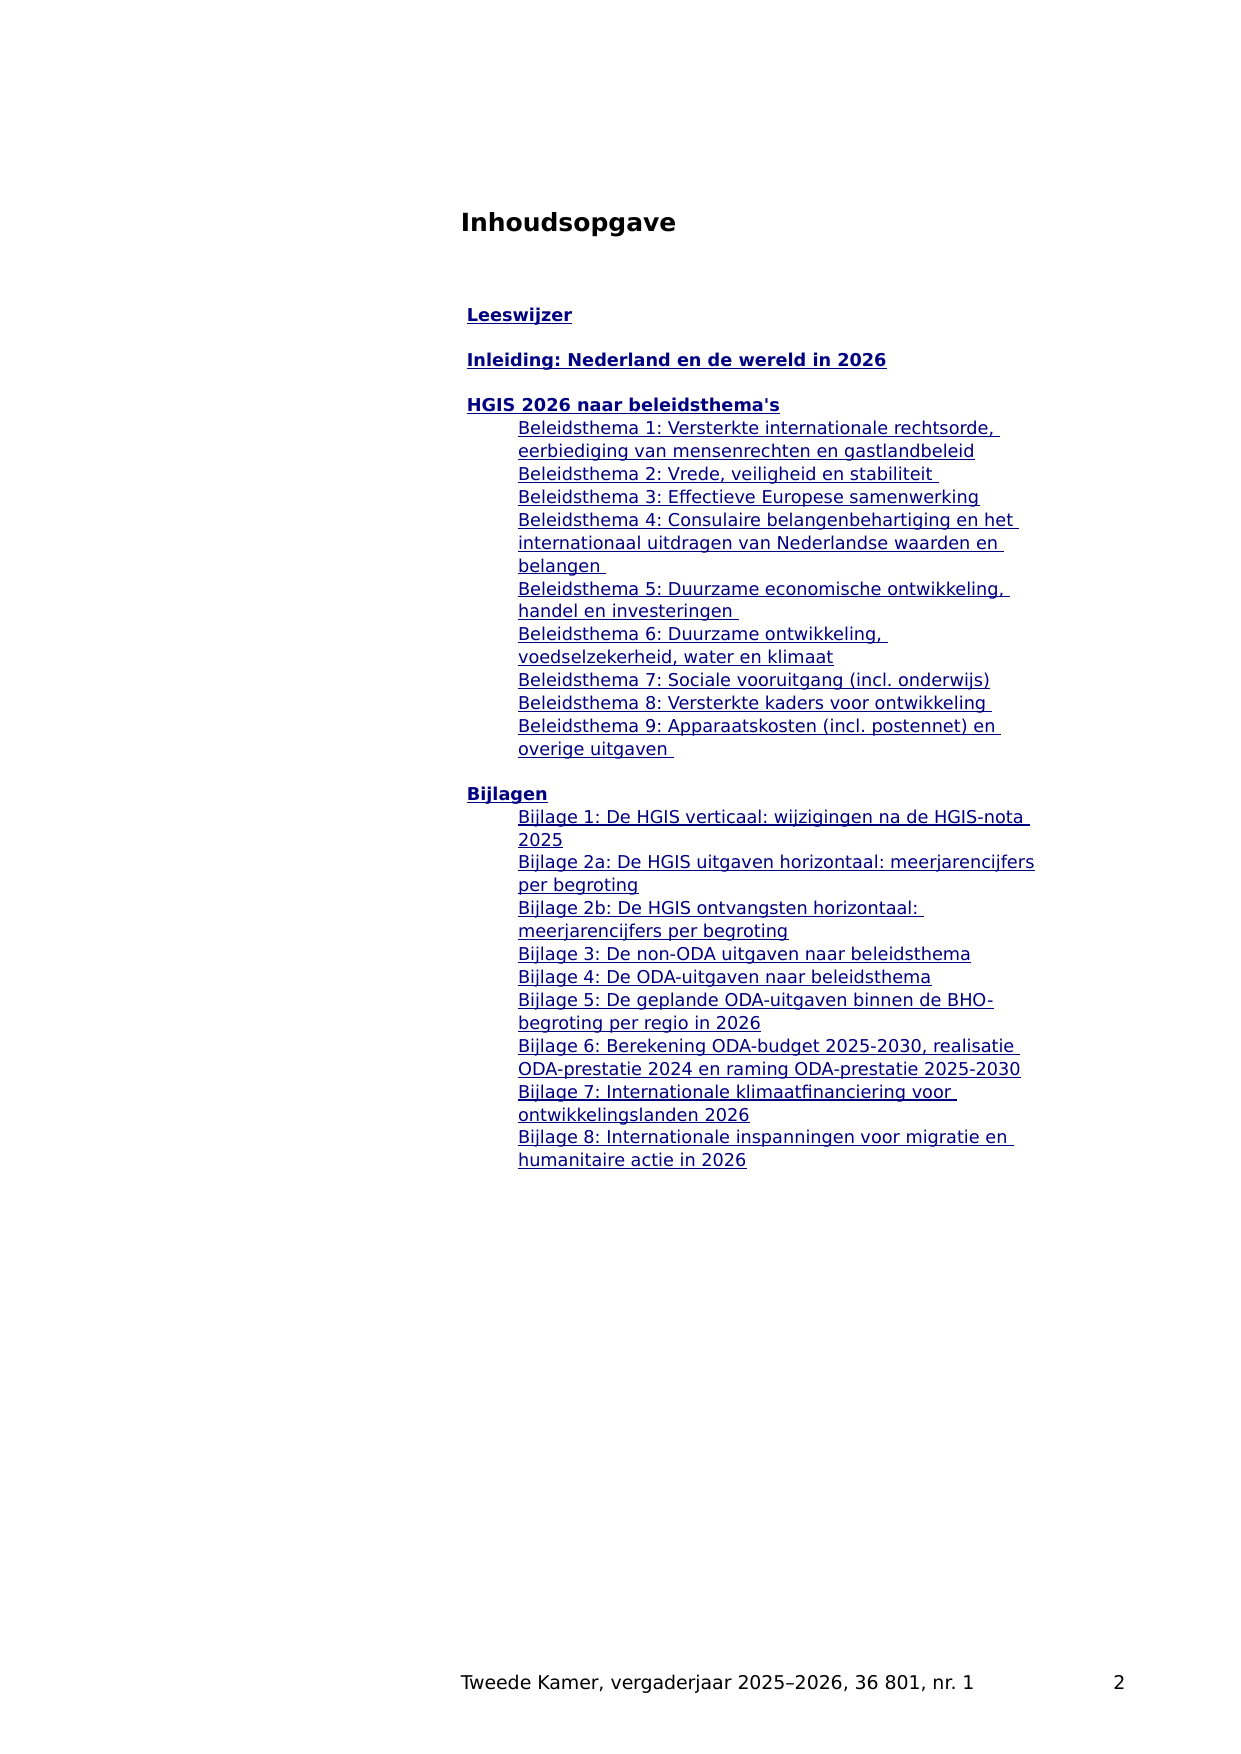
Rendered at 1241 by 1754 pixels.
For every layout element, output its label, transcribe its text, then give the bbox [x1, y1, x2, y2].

table_cell [461, 416, 512, 462]
table_cell [461, 851, 512, 896]
table_cell [461, 485, 512, 508]
table_cell Bijlage 1: De HGIS verticaal: wijzigingen na de HGIS-nota 2025 [512, 805, 1045, 851]
table_cell [1045, 462, 1125, 485]
table_cell Leeswijzer [461, 304, 1045, 326]
table_cell Beleidsthema 8: Versterkte kaders voor ontwikkeling [512, 691, 1045, 714]
table_cell [1045, 691, 1125, 714]
table_cell [461, 965, 512, 988]
table_cell [461, 714, 512, 760]
table_cell [461, 326, 1125, 348]
table_cell Beleidsthema 3: Effectieve Europese samenwerking [512, 485, 1045, 508]
table_cell HGIS 2026 naar beleidsthema's [461, 393, 1045, 416]
table_cell Beleidsthema 7: Sociale vooruitgang (incl. onderwijs) [512, 668, 1045, 691]
table_cell Bijlage 5: De geplande ODA-uitgaven binnen de BHO-begroting per regio in 2026 [512, 988, 1045, 1034]
table_cell [461, 988, 512, 1034]
table_cell [1045, 577, 1125, 622]
table_cell Beleidsthema 9: Apparaatskosten (incl. postennet) en overige uitgaven [512, 714, 1045, 760]
table_cell Beleidsthema 1: Versterkte internationale rechtsorde, eerbiediging van mensenrechten en gastlandbeleid [512, 416, 1045, 462]
table_cell [1045, 304, 1125, 326]
table_header [461, 281, 1125, 303]
table_cell [1045, 782, 1125, 805]
table_cell Bijlage 8: Internationale inspanningen voor migratie en humanitaire actie in 2026 [512, 1126, 1045, 1171]
table_cell [461, 896, 512, 942]
table_cell [1045, 714, 1125, 760]
table_cell [461, 805, 512, 851]
table_cell Beleidsthema 2: Vrede, veiligheid en stabiliteit [512, 462, 1045, 485]
table_cell [1045, 508, 1125, 577]
table_cell [1045, 348, 1125, 371]
table_cell Bijlage 7: Internationale klimaatfinanciering voor ontwikkelingslanden 2026 [512, 1080, 1045, 1126]
table_cell [1045, 416, 1125, 462]
table_cell [461, 691, 512, 714]
table_cell [461, 462, 512, 485]
table_cell [1045, 1126, 1125, 1171]
table_cell Beleidsthema 5: Duurzame economische ontwikkeling, handel en investeringen [512, 577, 1045, 622]
table_cell Bijlage 4: De ODA-uitgaven naar beleidsthema [512, 965, 1045, 988]
table_cell [1045, 805, 1125, 851]
table_cell [1045, 988, 1125, 1034]
table_cell Bijlage 2a: De HGIS uitgaven horizontaal: meerjarencijfers per begroting [512, 851, 1045, 896]
table_cell [1045, 942, 1125, 965]
table_cell [1045, 668, 1125, 691]
table_cell [461, 577, 512, 622]
table_cell [461, 371, 1125, 393]
table_cell [1045, 485, 1125, 508]
table_cell [461, 1126, 512, 1171]
table_cell [461, 942, 512, 965]
table_cell [461, 760, 1125, 782]
table_cell [461, 1034, 512, 1080]
table_cell [461, 668, 512, 691]
table_cell [461, 623, 512, 668]
table_cell [1045, 1034, 1125, 1080]
table_cell [1045, 1080, 1125, 1126]
table_cell Beleidsthema 6: Duurzame ontwikkeling, voedselzekerheid, water en klimaat [512, 623, 1045, 668]
table_cell Bijlage 6: Berekening ODA-budget 2025-2030, realisatie ODA-prestatie 2024 en raming ODA-prestatie 2025-2030 [512, 1034, 1045, 1080]
table_cell [461, 508, 512, 577]
table_cell Bijlage 2b: De HGIS ontvangsten horizontaal: meerjarencijfers per begroting [512, 896, 1045, 942]
table_cell [1045, 393, 1125, 416]
table_cell Bijlagen [461, 782, 1045, 805]
table_cell [1045, 851, 1125, 896]
table_cell [1045, 965, 1125, 988]
table_cell [461, 1080, 512, 1126]
table_cell [1045, 623, 1125, 668]
table_cell Bijlage 3: De non-ODA uitgaven naar beleidsthema [512, 942, 1045, 965]
table_cell [1045, 896, 1125, 942]
text Inhoudsopgave [461, 213, 1125, 236]
table_cell Beleidsthema 4: Consulaire belangenbehartiging en het internationaal uitdragen van Nederlandse waarden en belangen [512, 508, 1045, 577]
table_cell Inleiding: Nederland en de wereld in 2026 [461, 348, 1045, 371]
